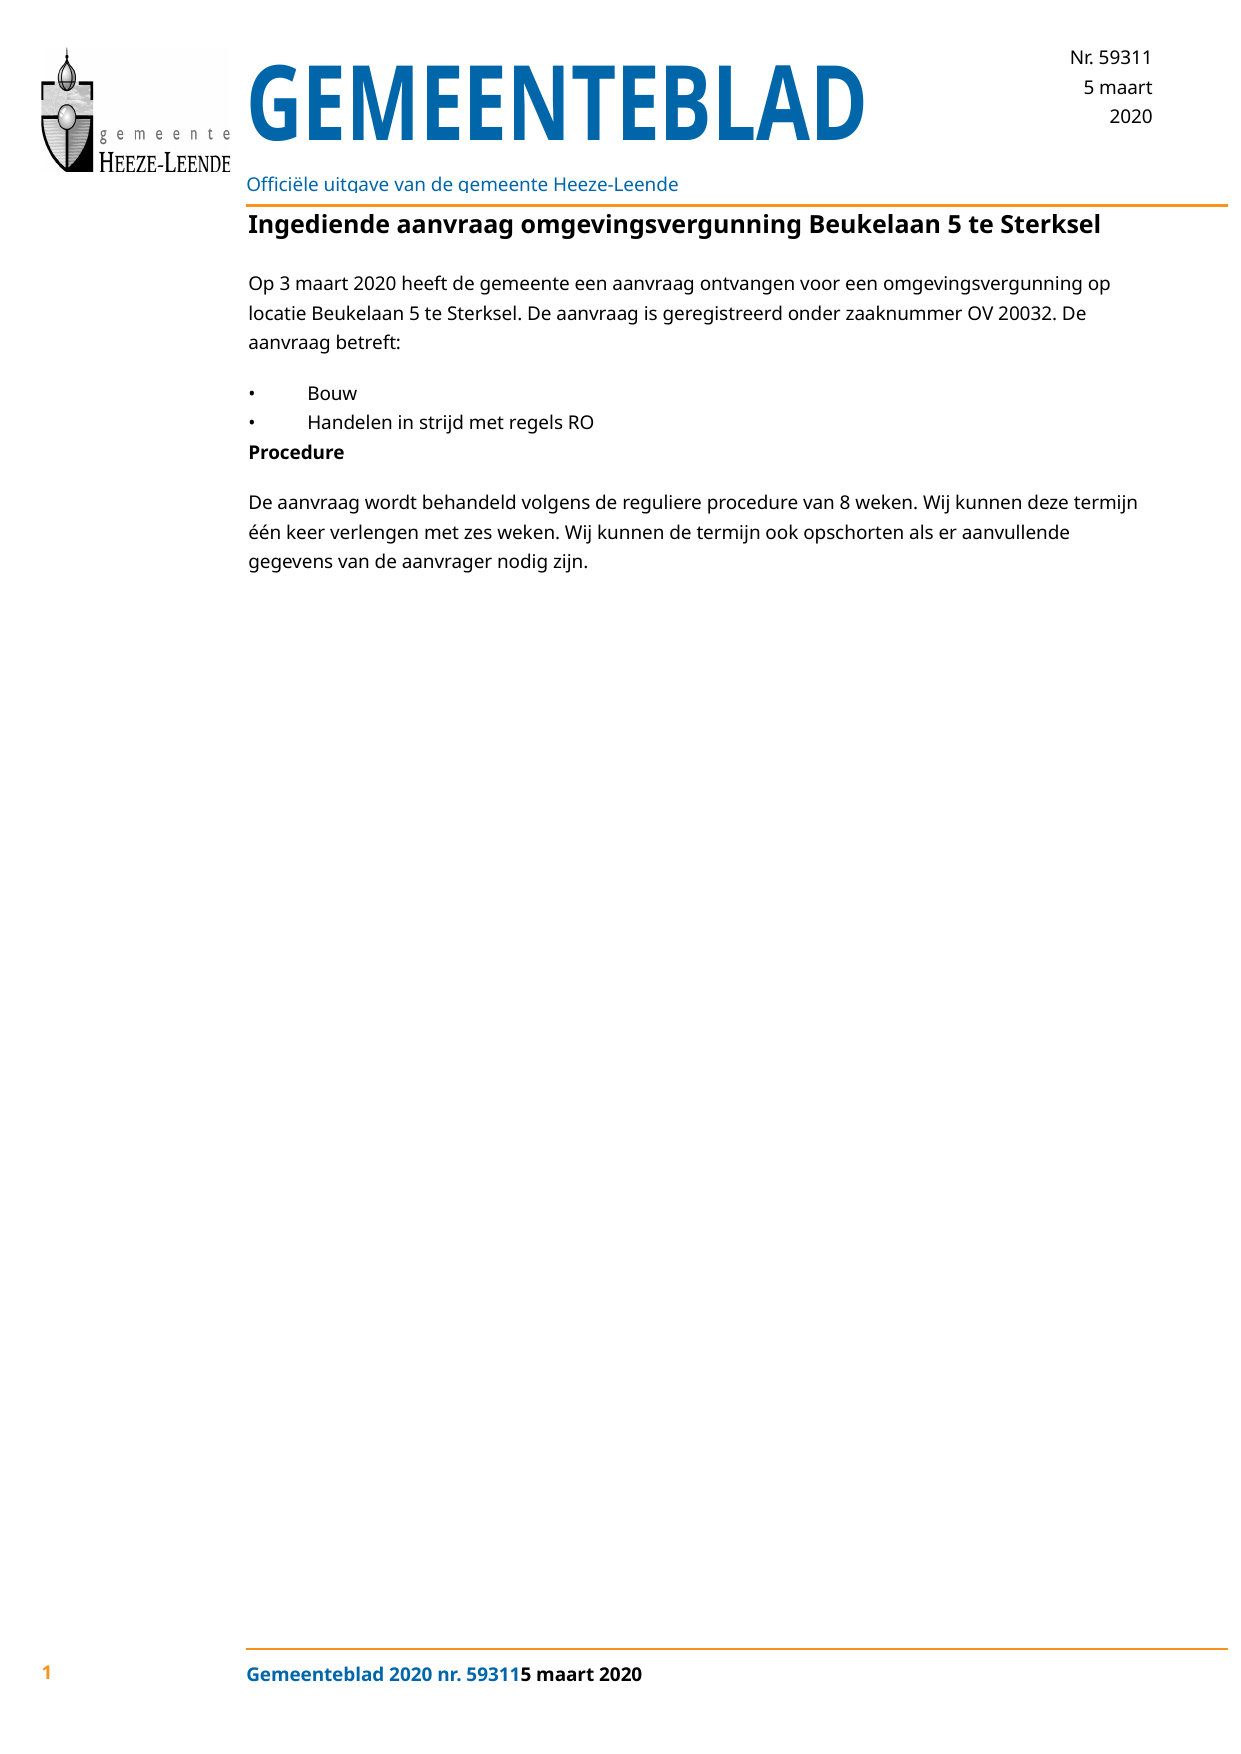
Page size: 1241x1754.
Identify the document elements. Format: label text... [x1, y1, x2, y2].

text De aanvraag wordt behandeld volgens de reguliere procedure van 8 weken. Wij kunnen deze termijn één keer verlengen met zes weken. Wij kunnen de termijn ook opschorten als er aanvullende gegevens van de aanvrager nodig zijn. [248, 489, 1152, 574]
picture [41, 47, 231, 172]
text Op 3 maart 2020 heeft de gemeente een aanvraag ontvangen voor een omgevingsvergunning op locatie Beukelaan 5 te Sterksel. De aanvraag is geregistreerd onder zaaknummer OV 20032. De aanvraag betreft: [248, 270, 1152, 355]
text Ingediende aanvraag omgevingsvergunning Beukelaan 5 te Sterksel [248, 207, 1152, 241]
text Procedure [248, 439, 1152, 465]
list Handelen in strijd met regels RO [248, 409, 1152, 435]
list Bouw [248, 380, 1152, 406]
